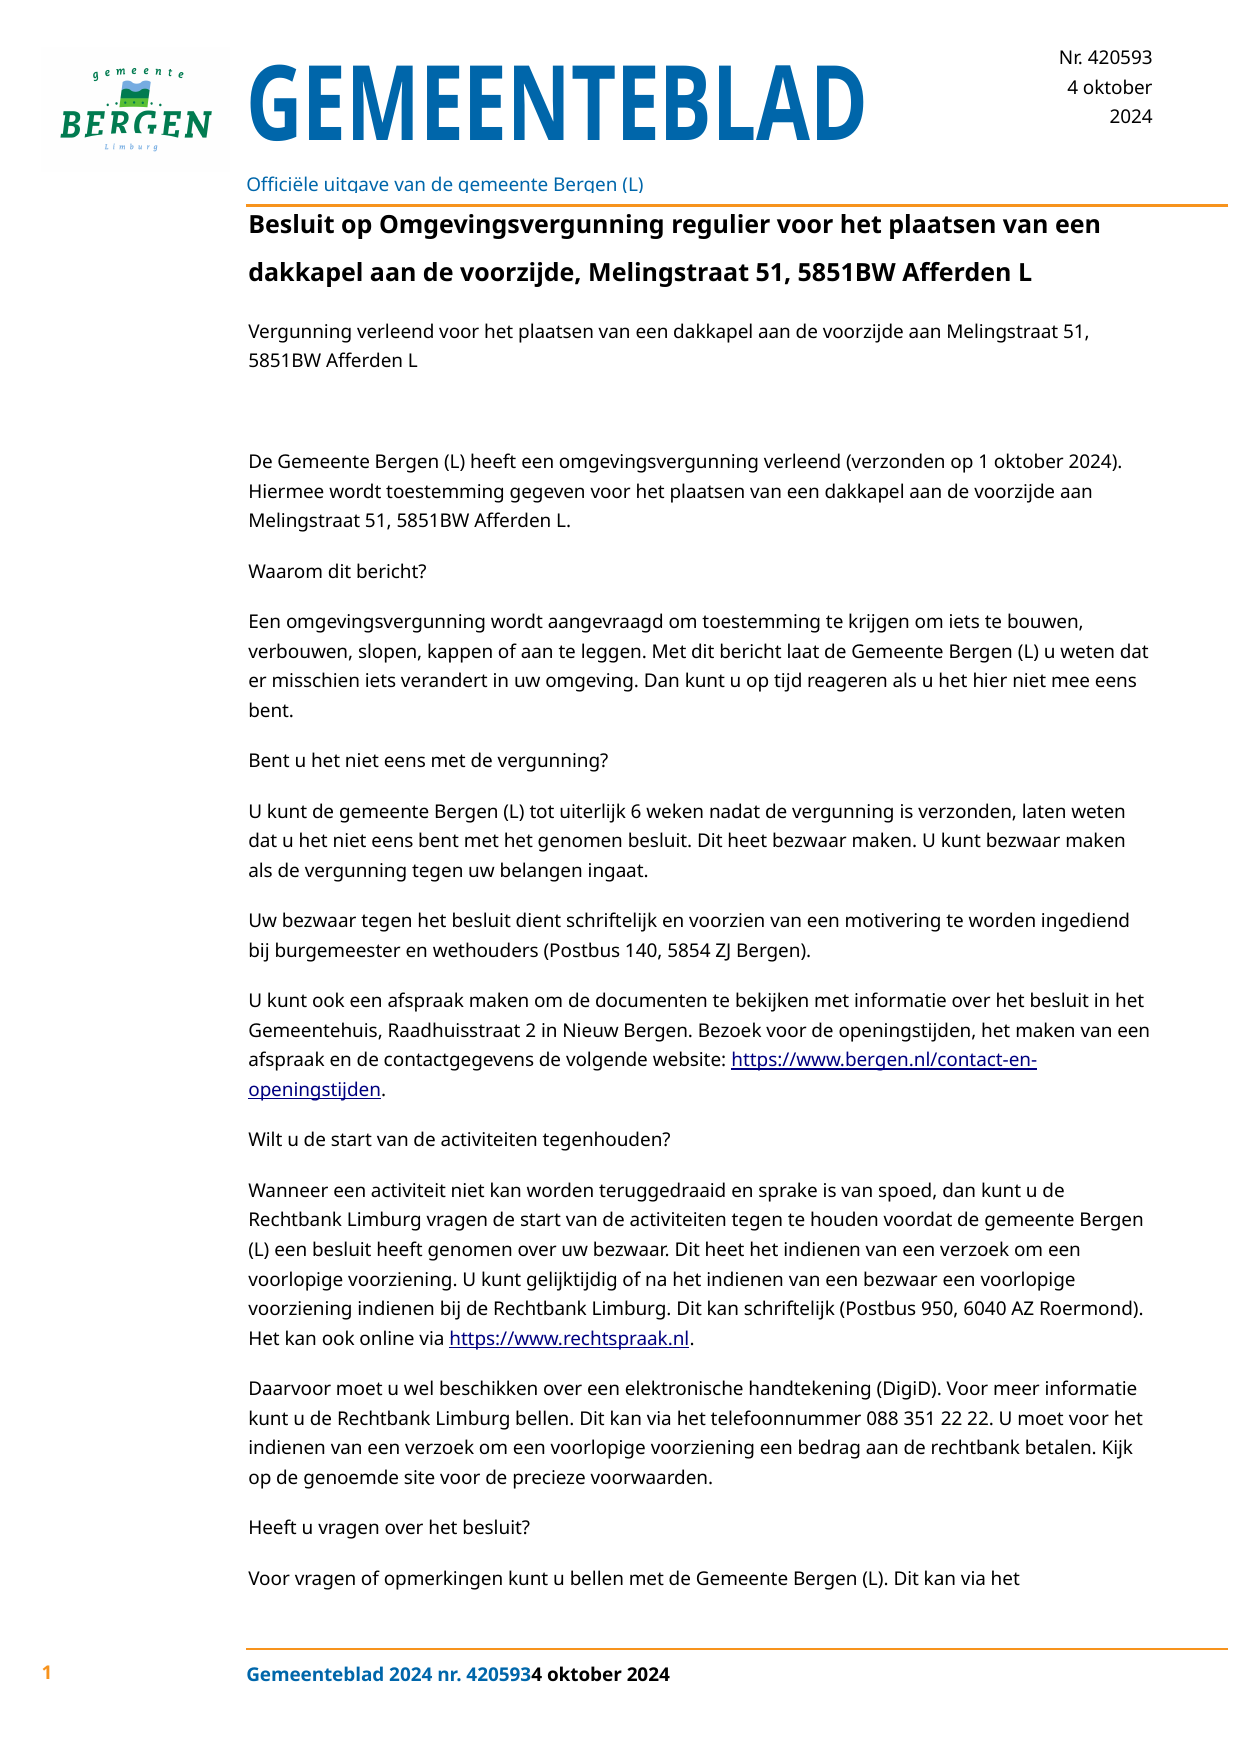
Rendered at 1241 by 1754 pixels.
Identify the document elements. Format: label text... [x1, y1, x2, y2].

text Besluit op Omgevingsvergunning regulier voor het plaatsen van een dakkapel aan de voorzijde, Melingstraat 51, 5851BW Afferden L [248, 207, 1152, 288]
text Uw bezwaar tegen het besluit dient schriftelijk en voorzien van een motivering te worden ingediend bij burgemeester en wethouders (Postbus 140, 5854 ZJ Bergen). [248, 907, 1152, 963]
text Daarvoor moet u wel beschikken over een elektronische handtekening (DigiD). Voor meer informatie kunt u de Rechtbank Limburg bellen. Dit kan via het telefoonnummer 088 351 22 22. U moet voor het indienen van een verzoek om een voorlopige voorziening een bedrag aan de rechtbank betalen. Kijk op de genoemde site voor de precieze voorwaarden. [248, 1375, 1152, 1490]
text Vergunning verleend voor het plaatsen van een dakkapel aan de voorzijde aan Melingstraat 51, 5851BW Afferden L [248, 318, 1152, 373]
text De Gemeente Bergen (L) heeft een omgevingsvergunning verleend (verzonden op 1 oktober 2024). Hiermee wordt toestemming gegeven voor het plaatsen van een dakkapel aan de voorzijde aan Melingstraat 51, 5851BW Afferden L. [248, 448, 1152, 533]
text Bent u het niet eens met de vergunning? [248, 747, 1152, 773]
text Een omgevingsvergunning wordt aangevraagd om toestemming te krijgen om iets te bouwen, verbouwen, slopen, kappen of aan te leggen. Met dit bericht laat de Gemeente Bergen (L) u weten dat er misschien iets verandert in uw omgeving. Dan kunt u op tijd reageren als u het hier niet mee eens bent. [248, 608, 1152, 723]
text Voor vragen of opmerkingen kunt u bellen met de Gemeente Bergen (L). Dit kan via het [248, 1565, 1152, 1591]
text Heeft u vragen over het besluit? [248, 1514, 1152, 1540]
text U kunt de gemeente Bergen (L) tot uiterlijk 6 weken nadat de vergunning is verzonden, laten weten dat u het niet eens bent met het genomen besluit. Dit heet bezwaar maken. U kunt bezwaar maken als de vergunning tegen uw belangen ingaat. [248, 798, 1152, 883]
text Wilt u de start van de activiteiten tegenhouden? [248, 1127, 1152, 1152]
picture [41, 47, 231, 172]
text Wanneer een activiteit niet kan worden teruggedraaid en sprake is van spoed, dan kunt u de Rechtbank Limburg vragen de start van de activiteiten tegen te houden voordat de gemeente Bergen (L) een besluit heeft genomen over uw bezwaar. Dit heet het indienen van een verzoek om een voorlopige voorziening. U kunt gelijktijdig of na het indienen van een bezwaar een voorlopige voorziening indienen bij de Rechtbank Limburg. Dit kan schriftelijk (Postbus 950, 6040 AZ Roermond). Het kan ook online via https://www.rechtspraak.nl. [248, 1177, 1152, 1351]
text Waarom dit bericht? [248, 558, 1152, 584]
text U kunt ook een afspraak maken om de documenten te bekijken met informatie over het besluit in het Gemeentehuis, Raadhuisstraat 2 in Nieuw Bergen. Bezoek voor de openingstijden, het maken van een afspraak en de contactgegevens de volgende website: https://www.bergen.nl/contact-en-openingstijden. [248, 987, 1152, 1102]
